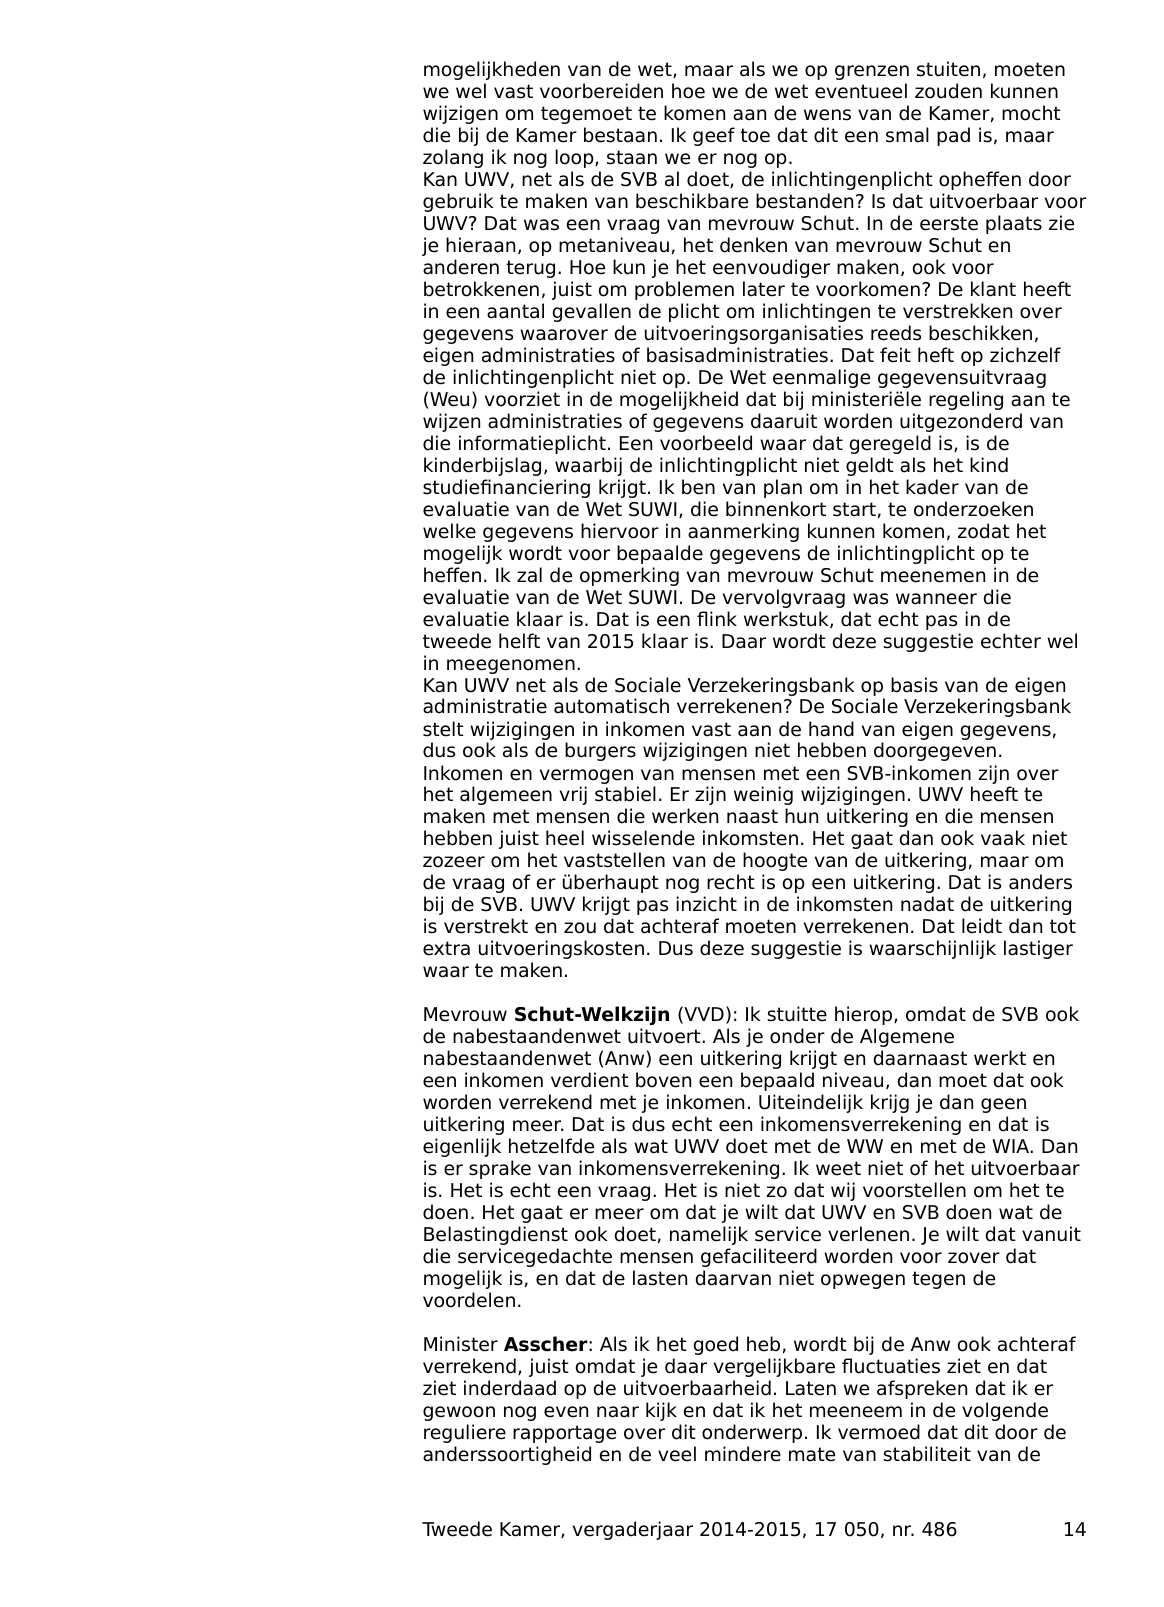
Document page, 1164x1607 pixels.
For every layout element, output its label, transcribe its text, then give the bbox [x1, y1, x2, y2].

text Mevrouw Schut-Welkzijn (VVD): Ik stuitte hierop, omdat de SVB ook de nabestaandenwet uitvoert. Als je onder de Algemene nabestaandenwet (Anw) een uitkering krijgt en daarnaast werkt en een inkomen verdient boven een bepaald niveau, dan moet dat ook worden verrekend met je inkomen. Uiteindelijk krijg je dan geen uitkering meer. Dat is dus echt een inkomensverrekening en dat is eigenlijk hetzelfde als wat UWV doet met de WW en met de WIA. Dan is er sprake van inkomensverrekening. Ik weet niet of het uitvoerbaar is. Het is echt een vraag. Het is niet zo dat wij voorstellen om het te doen. Het gaat er meer om dat je wilt dat UWV en SVB doen wat de Belastingdienst ook doet, namelijk service verlenen. Je wilt dat vanuit die servicegedachte mensen gefaciliteerd worden voor zover dat mogelijk is, en dat de lasten daarvan niet opwegen tegen de voordelen. [422, 1004, 1087, 1312]
text Kan UWV, net als de SVB al doet, de inlichtingenplicht opheffen door gebruik te maken van beschikbare bestanden? Is dat uitvoerbaar voor UWV? Dat was een vraag van mevrouw Schut. In de eerste plaats zie je hieraan, op metaniveau, het denken van mevrouw Schut en anderen terug. Hoe kun je het eenvoudiger maken, ook voor betrokkenen, juist om problemen later te voorkomen? De klant heeft in een aantal gevallen de plicht om inlichtingen te verstrekken over gegevens waarover de uitvoeringsorganisaties reeds beschikken, eigen administraties of basisadministraties. Dat feit heft op zichzelf de inlichtingenplicht niet op. De Wet eenmalige gegevensuitvraag (Weu) voorziet in de mogelijkheid dat bij ministeriële regeling aan te wijzen administraties of gegevens daaruit worden uitgezonderd van die informatieplicht. Een voorbeeld waar dat geregeld is, is de kinderbijslag, waarbij de inlichtingplicht niet geldt als het kind studiefinanciering krijgt. Ik ben van plan om in het kader van de evaluatie van de Wet SUWI, die binnenkort start, te onderzoeken welke gegevens hiervoor in aanmerking kunnen komen, zodat het mogelijk wordt voor bepaalde gegevens de inlichtingplicht op te heffen. Ik zal de opmerking van mevrouw Schut meenemen in de evaluatie van de Wet SUWI. De vervolgvraag was wanneer die evaluatie klaar is. Dat is een flink werkstuk, dat echt pas in de tweede helft van 2015 klaar is. Daar wordt deze suggestie echter wel in meegenomen. [422, 169, 1087, 674]
text Kan UWV net als de Sociale Verzekeringsbank op basis van de eigen administratie automatisch verrekenen? De Sociale Verzekeringsbank stelt wijzigingen in inkomen vast aan de hand van eigen gegevens, dus ook als de burgers wijzigingen niet hebben doorgegeven. Inkomen en vermogen van mensen met een SVB-inkomen zijn over het algemeen vrij stabiel. Er zijn weinig wijzigingen. UWV heeft te maken met mensen die werken naast hun uitkering en die mensen hebben juist heel wisselende inkomsten. Het gaat dan ook vaak niet zozeer om het vaststellen van de hoogte van de uitkering, maar om de vraag of er überhaupt nog recht is op een uitkering. Dat is anders bij de SVB. UWV krijgt pas inzicht in de inkomsten nadat de uitkering is verstrekt en zou dat achteraf moeten verrekenen. Dat leidt dan tot extra uitvoeringskosten. Dus deze suggestie is waarschijnlijk lastiger waar te maken. [422, 674, 1087, 982]
text mogelijkheden van de wet, maar als we op grenzen stuiten, moeten we wel vast voorbereiden hoe we de wet eventueel zouden kunnen wijzigen om tegemoet te komen aan de wens van de Kamer, mocht die bij de Kamer bestaan. Ik geef toe dat dit een smal pad is, maar zolang ik nog loop, staan we er nog op. [422, 59, 1087, 169]
text Minister Asscher: Als ik het goed heb, wordt bij de Anw ook achteraf verrekend, juist omdat je daar vergelijkbare fluctuaties ziet en dat ziet inderdaad op de uitvoerbaarheid. Laten we afspreken dat ik er gewoon nog even naar kijk en dat ik het meeneem in de volgende reguliere rapportage over dit onderwerp. Ik vermoed dat dit door de anderssoortigheid en de veel mindere mate van stabiliteit van de [422, 1334, 1087, 1466]
